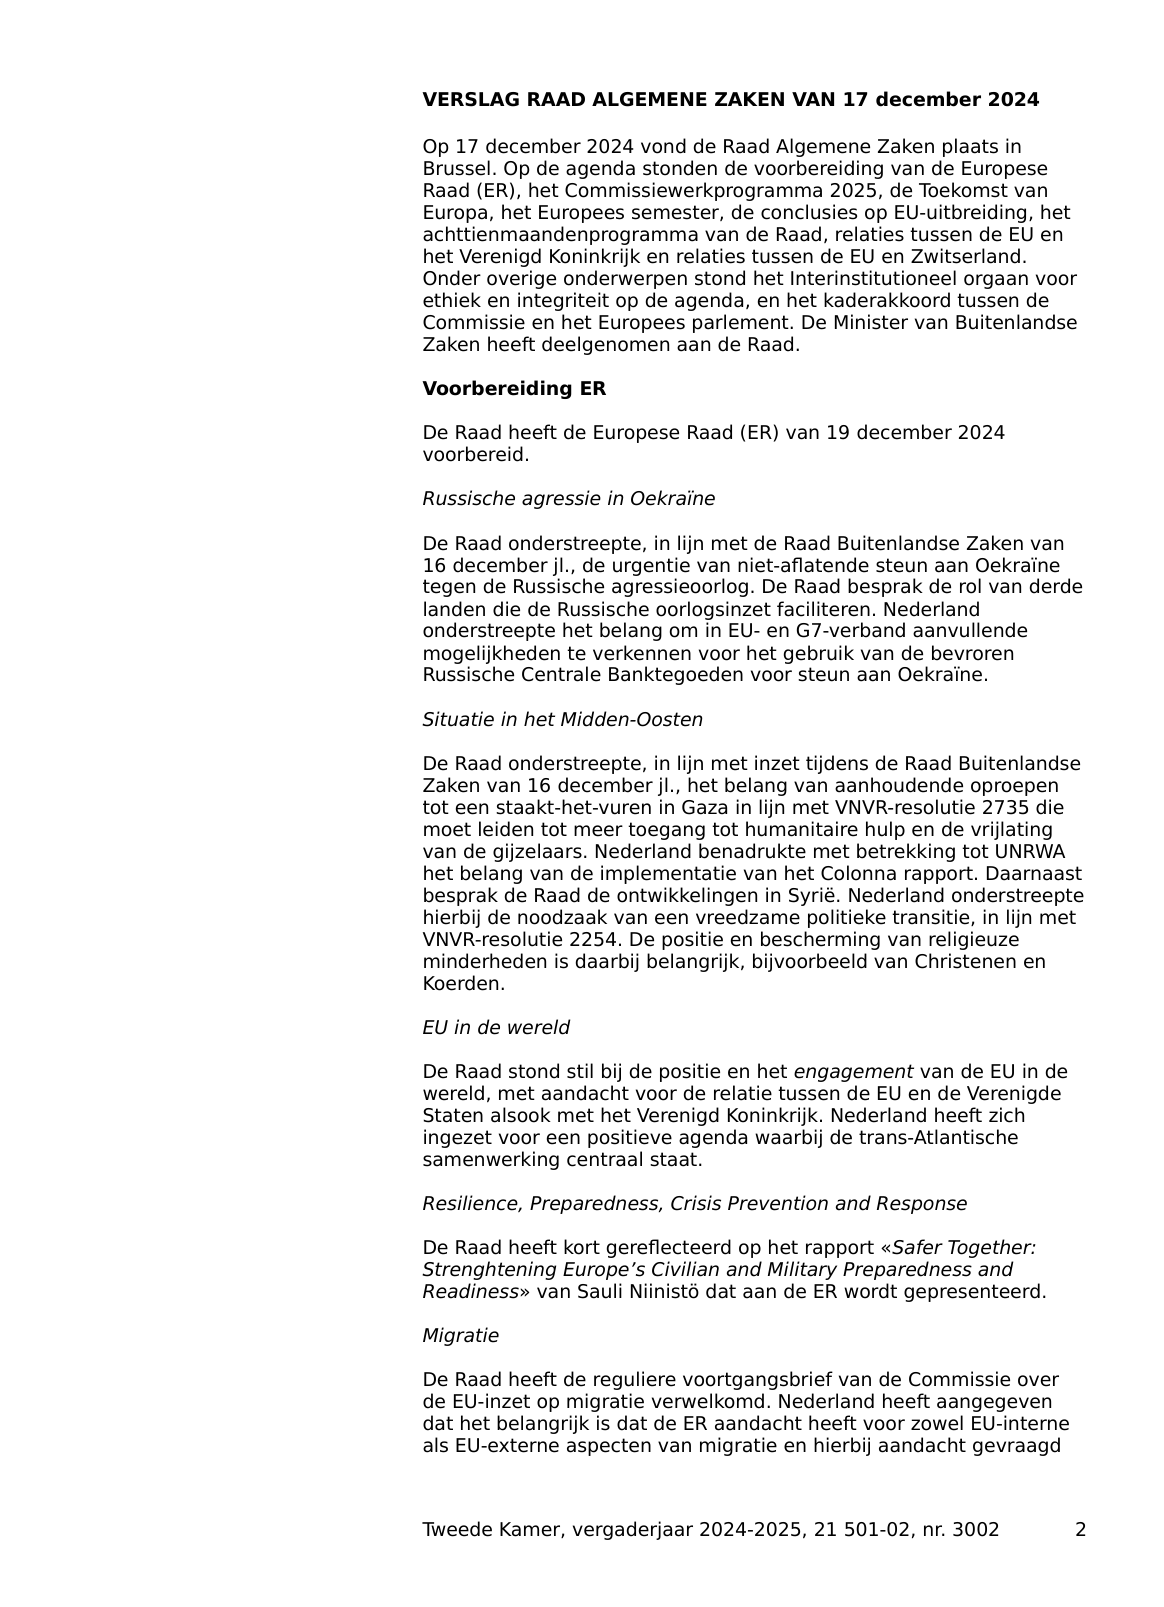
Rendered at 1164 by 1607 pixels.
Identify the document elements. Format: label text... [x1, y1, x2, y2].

subtitle VERSLAG RAAD ALGEMENE ZAKEN VAN 17 december 2024 [422, 89, 1087, 111]
text De Raad heeft kort gereflecteerd op het rapport «Safer Together: Strenghtening Europe’s Civilian and Military Preparedness and Readiness» van Sauli Niinistö dat aan de ER wordt gepresenteerd. [422, 1237, 1087, 1303]
subtitle Resilience, Preparedness, Crisis Prevention and Response [422, 1193, 1087, 1215]
subtitle Situatie in het Midden-Oosten [422, 708, 1087, 731]
text De Raad heeft de reguliere voortgangsbrief van de Commissie over de EU-inzet op migratie verwelkomd. Nederland heeft aangegeven dat het belangrijk is dat de ER aandacht heeft voor zowel EU-interne als EU-externe aspecten van migratie en hierbij aandacht gevraagd [422, 1369, 1087, 1457]
text De Raad stond stil bij de positie en het engagement van de EU in de wereld, met aandacht voor de relatie tussen de EU en de Verenigde Staten alsook met het Verenigd Koninkrijk. Nederland heeft zich ingezet voor een positieve agenda waarbij de trans-Atlantische samenwerking centraal staat. [422, 1061, 1087, 1171]
subtitle Voorbereiding ER [422, 378, 1087, 400]
subtitle Migratie [422, 1325, 1087, 1347]
text De Raad onderstreepte, in lijn met inzet tijdens de Raad Buitenlandse Zaken van 16 december jl., het belang van aanhoudende oproepen tot een staakt-het-vuren in Gaza in lijn met VNVR-resolutie 2735 die moet leiden tot meer toegang tot humanitaire hulp en de vrijlating van de gijzelaars. Nederland benadrukte met betrekking tot UNRWA het belang van de implementatie van het Colonna rapport. Daarnaast besprak de Raad de ontwikkelingen in Syrië. Nederland onderstreepte hierbij de noodzaak van een vreedzame politieke transitie, in lijn met VNVR-resolutie 2254. De positie en bescherming van religieuze minderheden is daarbij belangrijk, bijvoorbeeld van Christenen en Koerden. [422, 753, 1087, 994]
text De Raad onderstreepte, in lijn met de Raad Buitenlandse Zaken van 16 december jl., de urgentie van niet-aflatende steun aan Oekraïne tegen de Russische agressieoorlog. De Raad besprak de rol van derde landen die de Russische oorlogsinzet faciliteren. Nederland onderstreepte het belang om in EU- en G7-verband aanvullende mogelijkheden te verkennen voor het gebruik van de bevroren Russische Centrale Banktegoeden voor steun aan Oekraïne. [422, 532, 1087, 686]
text Op 17 december 2024 vond de Raad Algemene Zaken plaats in Brussel. Op de agenda stonden de voorbereiding van de Europese Raad (ER), het Commissiewerkprogramma 2025, de Toekomst van Europa, het Europees semester, de conclusies op EU-uitbreiding, het achttienmaandenprogramma van de Raad, relaties tussen de EU en het Verenigd Koninkrijk en relaties tussen de EU en Zwitserland. Onder overige onderwerpen stond het Interinstitutioneel orgaan voor ethiek en integriteit op de agenda, en het kaderakkoord tussen de Commissie en het Europees parlement. De Minister van Buitenlandse Zaken heeft deelgenomen aan de Raad. [422, 136, 1087, 356]
subtitle EU in de wereld [422, 1017, 1087, 1039]
subtitle Russische agressie in Oekraïne [422, 488, 1087, 510]
text De Raad heeft de Europese Raad (ER) van 19 december 2024 voorbereid. [422, 422, 1087, 466]
